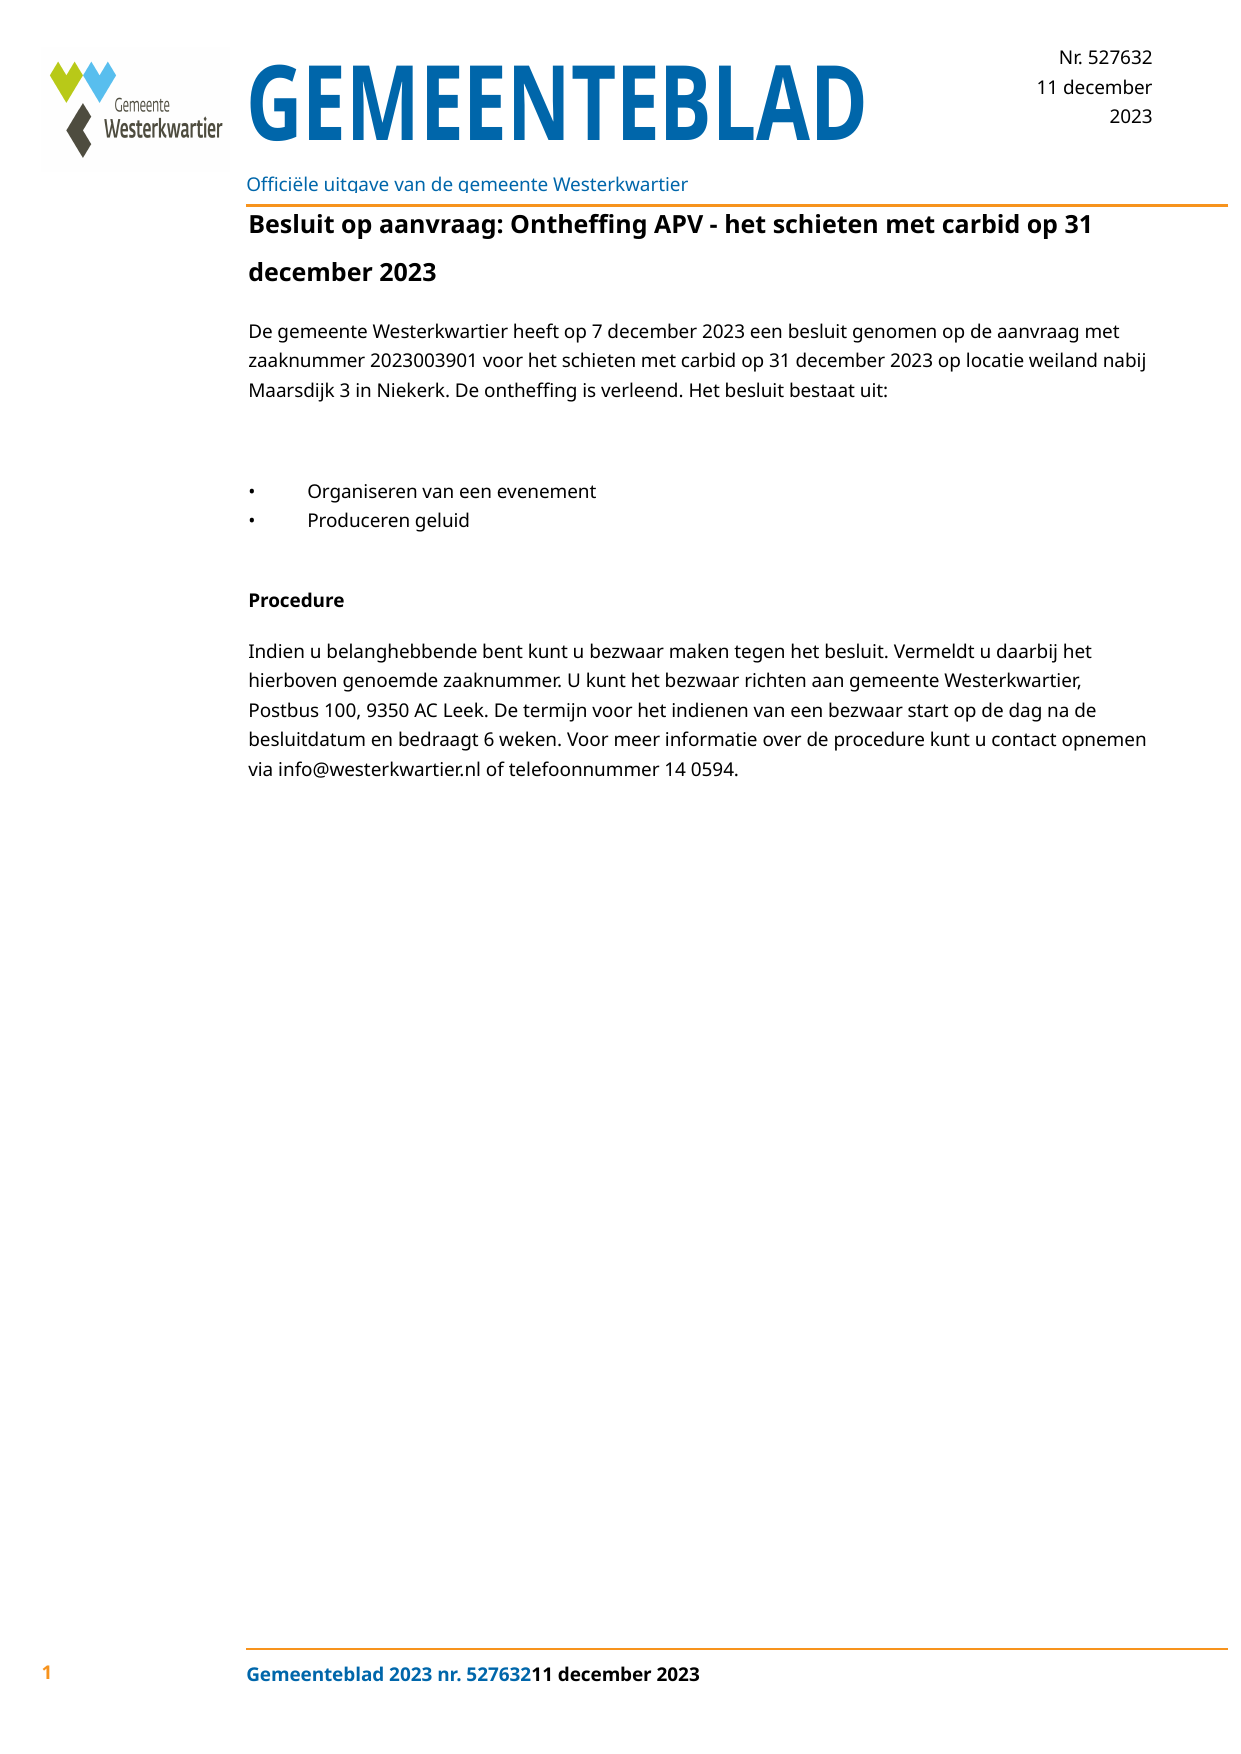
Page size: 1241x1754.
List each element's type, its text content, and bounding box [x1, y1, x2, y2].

list Organiseren van een evenement [248, 478, 1152, 504]
text De gemeente Westerkwartier heeft op 7 december 2023 een besluit genomen op de aanvraag met zaaknummer 2023003901 voor het schieten met carbid op 31 december 2023 op locatie weiland nabij Maarsdijk 3 in Niekerk. De ontheffing is verleend. Het besluit bestaat uit: [248, 318, 1152, 403]
text Procedure [248, 587, 1152, 613]
picture [41, 47, 231, 172]
text Indien u belanghebbende bent kunt u bezwaar maken tegen het besluit. Vermeldt u daarbij het hierboven genoemde zaaknummer. U kunt het bezwaar richten aan gemeente Westerkwartier, Postbus 100, 9350 AC Leek. De termijn voor het indienen van een bezwaar start op de dag na de besluitdatum en bedraagt 6 weken. Voor meer informatie over de procedure kunt u contact opnemen via info@westerkwartier.nl of telefoonnummer 14 0594. [248, 638, 1152, 782]
text Besluit op aanvraag: Ontheffing APV - het schieten met carbid op 31 december 2023 [248, 207, 1152, 288]
list Produceren geluid [248, 507, 1152, 533]
